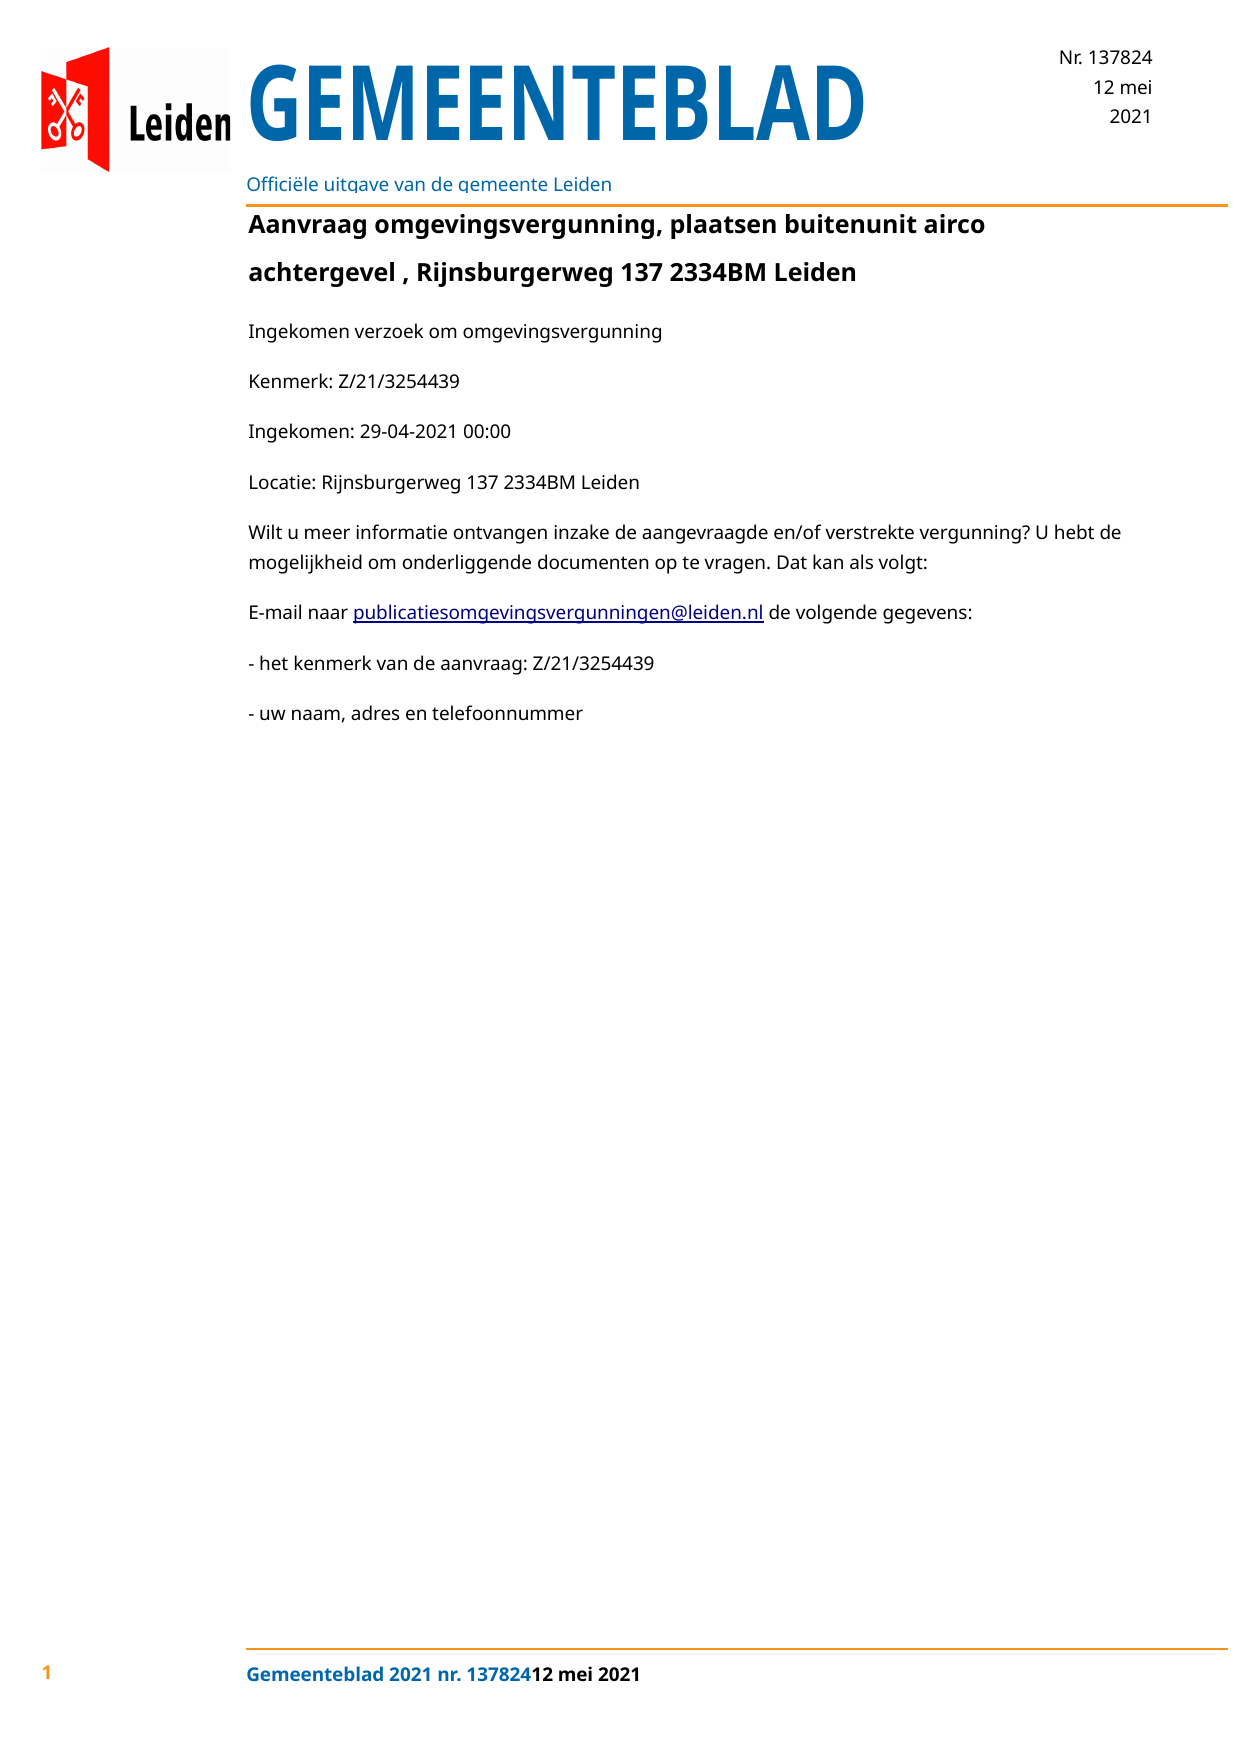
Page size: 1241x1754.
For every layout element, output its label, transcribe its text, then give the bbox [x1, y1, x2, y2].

text Ingekomen: 29-04-2021 00:00 [248, 419, 1152, 444]
text Aanvraag omgevingsvergunning, plaatsen buitenunit airco achtergevel , Rijnsburgerweg 137 2334BM Leiden [248, 207, 1152, 288]
picture [41, 47, 231, 172]
text - uw naam, adres en telefoonnummer [248, 700, 1152, 726]
text Kenmerk: Z/21/3254439 [248, 368, 1152, 394]
text - het kenmerk van de aanvraag: Z/21/3254439 [248, 650, 1152, 676]
text Wilt u meer informatie ontvangen inzake de aangevraagde en/of verstrekte vergunning? U hebt de mogelijkheid om onderliggende documenten op te vragen. Dat kan als volgt: [248, 519, 1152, 575]
text Locatie: Rijnsburgerweg 137 2334BM Leiden [248, 469, 1152, 495]
text E-mail naar publicatiesomgevingsvergunningen@leiden.nl de volgende gegevens: [248, 599, 1152, 625]
text Ingekomen verzoek om omgevingsvergunning [248, 318, 1152, 344]
